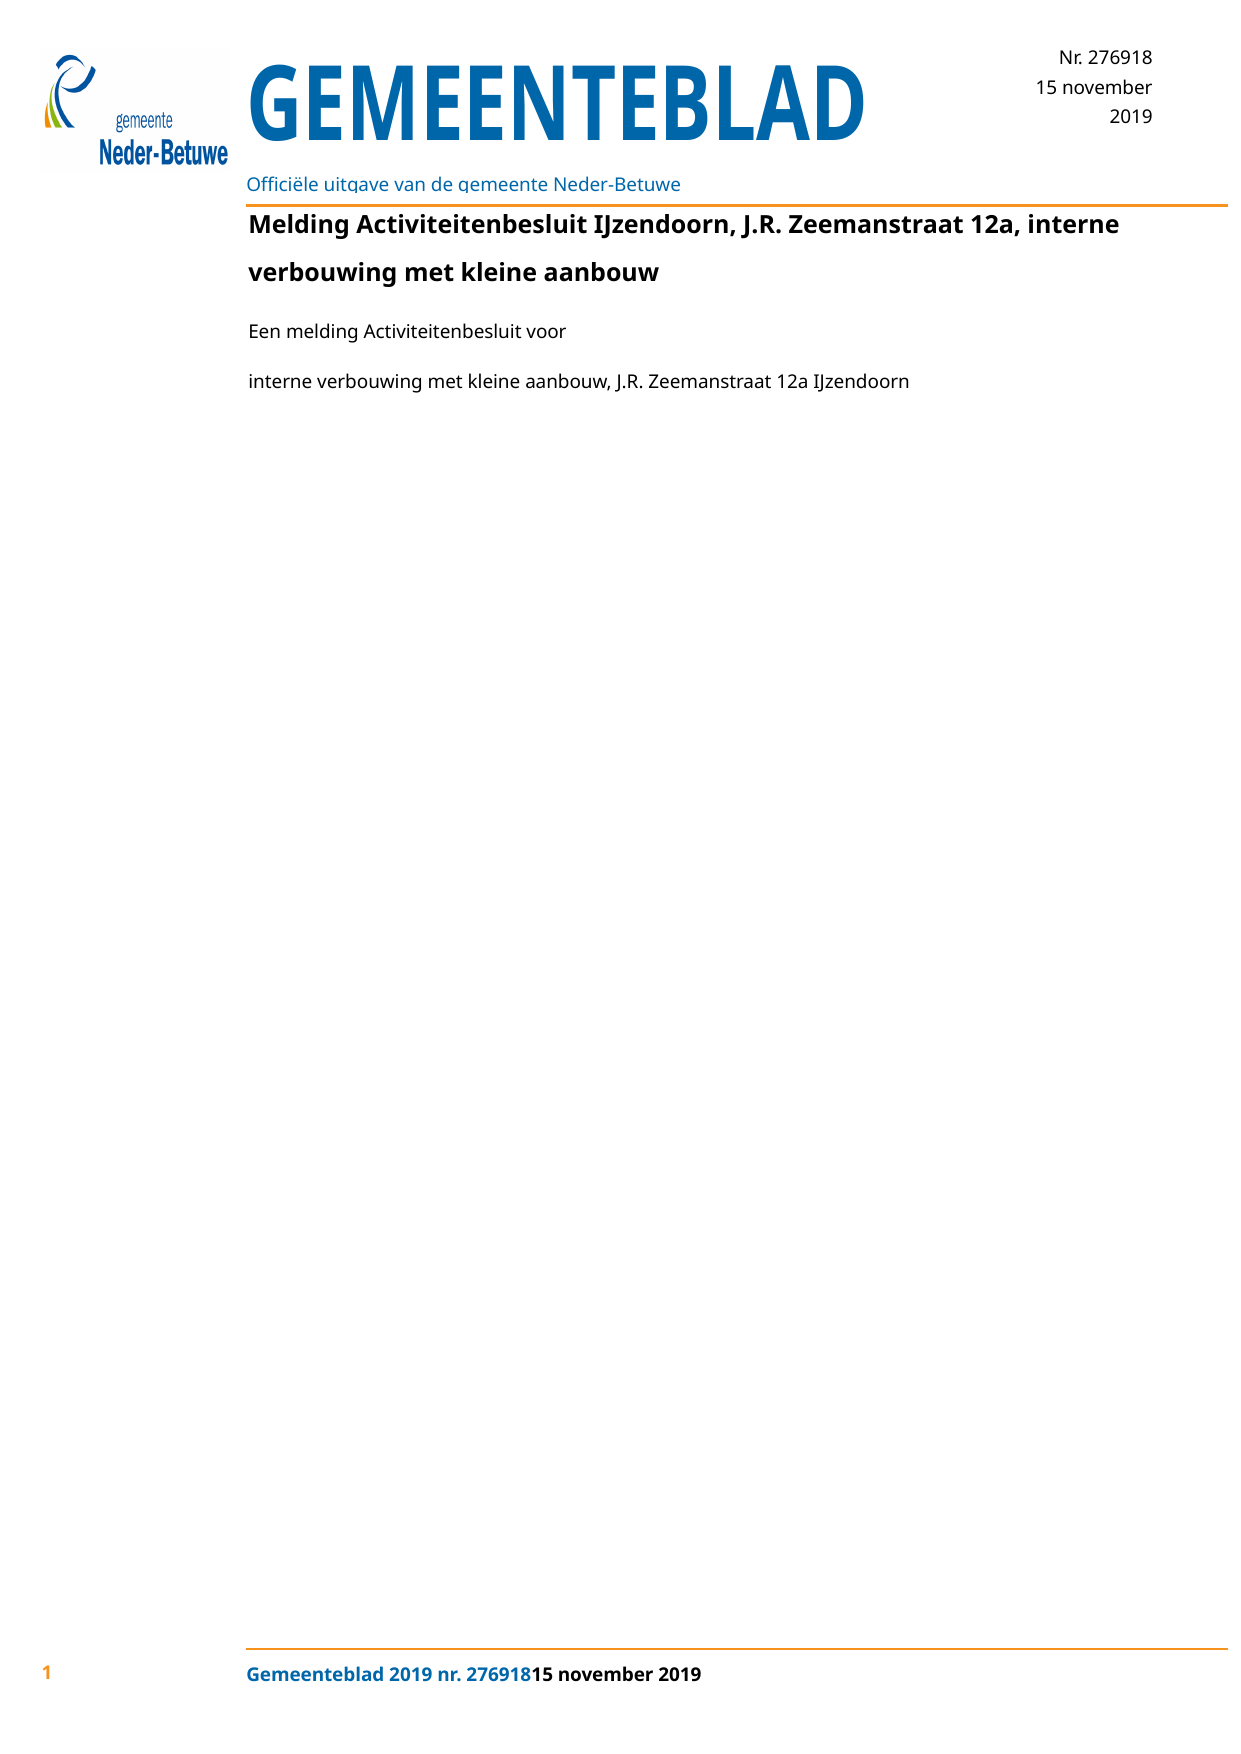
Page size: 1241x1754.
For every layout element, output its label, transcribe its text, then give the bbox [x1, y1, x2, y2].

text Melding Activiteitenbesluit IJzendoorn, J.R. Zeemanstraat 12a, interne verbouwing met kleine aanbouw [248, 207, 1152, 288]
text interne verbouwing met kleine aanbouw, J.R. Zeemanstraat 12a IJzendoorn [248, 368, 1152, 394]
text Een melding Activiteitenbesluit voor [248, 318, 1152, 344]
picture [41, 47, 231, 172]
